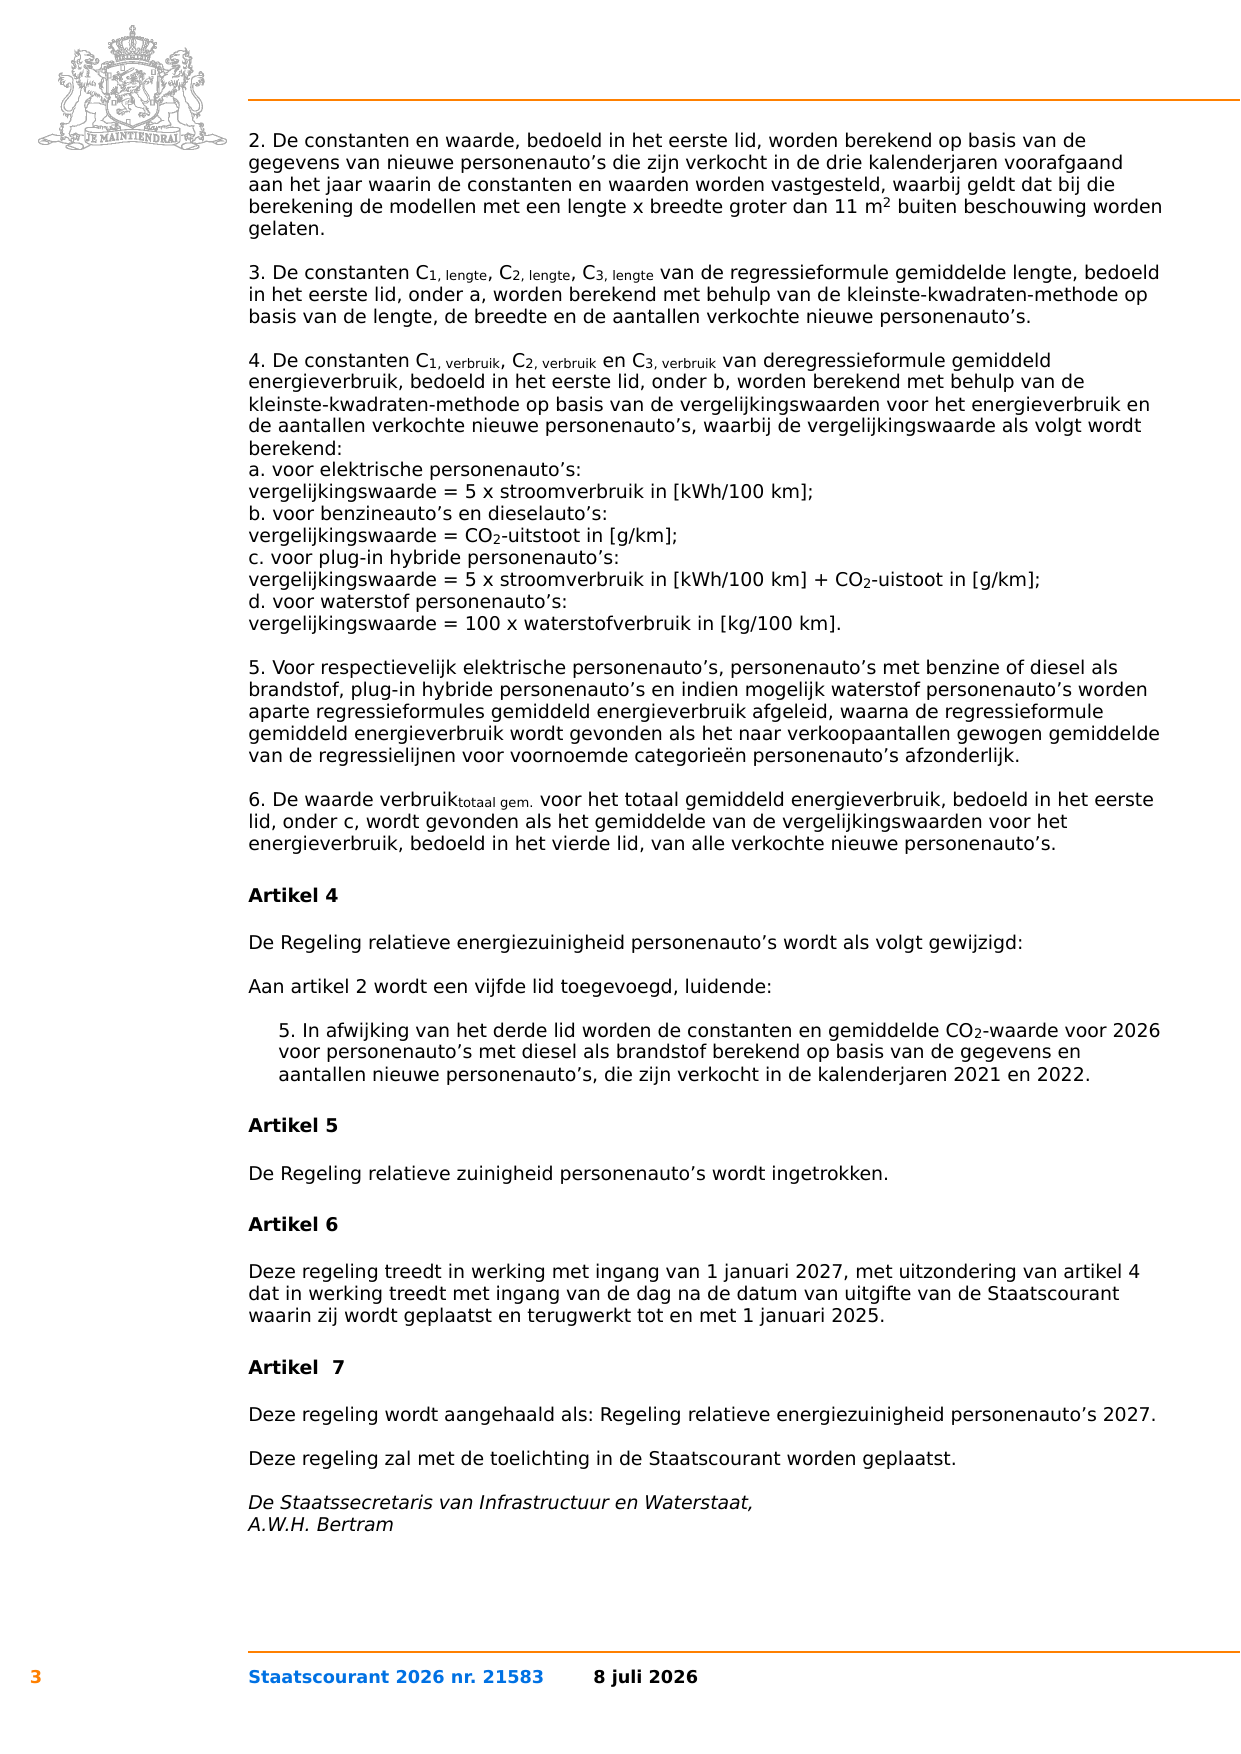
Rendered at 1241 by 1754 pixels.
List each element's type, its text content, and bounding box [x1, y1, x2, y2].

subtitle Artikel 4 [248, 885, 1163, 907]
text 6. De waarde verbruiktotaal gem. voor het totaal gemiddeld energieverbruik, bedoeld in het eerste lid, onder c, wordt gevonden als het gemiddelde van de vergelijkingswaarden voor het energieverbruik, bedoeld in het vierde lid, van alle verkochte nieuwe personenauto’s. [248, 789, 1163, 855]
text Deze regeling treedt in werking met ingang van 1 januari 2027, met uitzondering van artikel 4 dat in werking treedt met ingang van de dag na de datum van uitgifte van de Staatscourant waarin zij wordt geplaatst en terugwerkt tot en met 1 januari 2025. [248, 1261, 1163, 1327]
text 3. De constanten C1, lengte, C2, lengte, C3, lengte van de regressieformule gemiddelde lengte, bedoeld in het eerste lid, onder a, worden berekend met behulp van de kleinste-kwadraten-methode op basis van de lengte, de breedte en de aantallen verkochte nieuwe personenauto’s. [248, 262, 1163, 328]
text 4. De constanten C1, verbruik, C2, verbruik en C3, verbruik van deregressieformule gemiddeld energieverbruik, bedoeld in het eerste lid, onder b, worden berekend met behulp van de kleinste-kwadraten-methode op basis van de vergelijkingswaarden voor het energieverbruik en de aantallen verkochte nieuwe personenauto’s, waarbij de vergelijkingswaarde als volgt wordt berekend: [248, 349, 1163, 459]
subtitle Artikel 5 [248, 1115, 1163, 1137]
subtitle Artikel 7 [248, 1357, 1163, 1379]
text 2. De constanten en waarde, bedoeld in het eerste lid, worden berekend op basis van de gegevens van nieuwe personenauto’s die zijn verkocht in de drie kalenderjaren voorafgaand aan het jaar waarin de constanten en waarden worden vastgesteld, waarbij geldt dat bij die berekening de modellen met een lengte x breedte groter dan 11 m2 buiten beschouwing worden gelaten. [248, 130, 1163, 240]
text De Staatssecretaris van Infrastructuur en Waterstaat, A.W.H. Bertram [248, 1492, 1163, 1536]
text Deze regeling wordt aangehaald als: Regeling relatieve energiezuinigheid personenauto’s 2027. [248, 1404, 1163, 1426]
text vergelijkingswaarde = 5 x stroomverbruik in [kWh/100 km] + CO2-uistoot in [g/km]; [248, 569, 1163, 591]
text vergelijkingswaarde = CO2-uitstoot in [g/km]; [248, 525, 1163, 547]
text De Regeling relatieve energiezuinigheid personenauto’s wordt als volgt gewijzigd: [248, 932, 1163, 954]
text Aan artikel 2 wordt een vijfde lid toegevoegd, luidende: [248, 976, 1163, 998]
text a. voor elektrische personenauto’s: [248, 459, 1163, 481]
subtitle Artikel 6 [248, 1214, 1163, 1236]
text De Regeling relatieve zuinigheid personenauto’s wordt ingetrokken. [248, 1162, 1163, 1184]
text vergelijkingswaarde = 100 x waterstofverbruik in [kg/100 km]. [248, 613, 1163, 635]
text Deze regeling zal met de toelichting in de Staatscourant worden geplaatst. [248, 1448, 1163, 1470]
text 5. In afwijking van het derde lid worden de constanten en gemiddelde CO2-waarde voor 2026 voor personenauto’s met diesel als brandstof berekend op basis van de gegevens en aantallen nieuwe personenauto’s, die zijn verkocht in de kalenderjaren 2021 en 2022. [278, 1019, 1163, 1085]
text d. voor waterstof personenauto’s: [248, 591, 1163, 613]
text 5. Voor respectievelijk elektrische personenauto’s, personenauto’s met benzine of diesel als brandstof, plug-in hybride personenauto’s en indien mogelijk waterstof personenauto’s worden aparte regressieformules gemiddeld energieverbruik afgeleid, waarna de regressieformule gemiddeld energieverbruik wordt gevonden als het naar verkoopaantallen gewogen gemiddelde van de regressielijnen voor voornoemde categorieën personenauto’s afzonderlijk. [248, 657, 1163, 767]
text c. voor plug-in hybride personenauto’s: [248, 547, 1163, 569]
text vergelijkingswaarde = 5 x stroomverbruik in [kWh/100 km]; [248, 481, 1163, 503]
text b. voor benzineauto’s en dieselauto’s: [248, 503, 1163, 525]
picture [38, 25, 227, 150]
